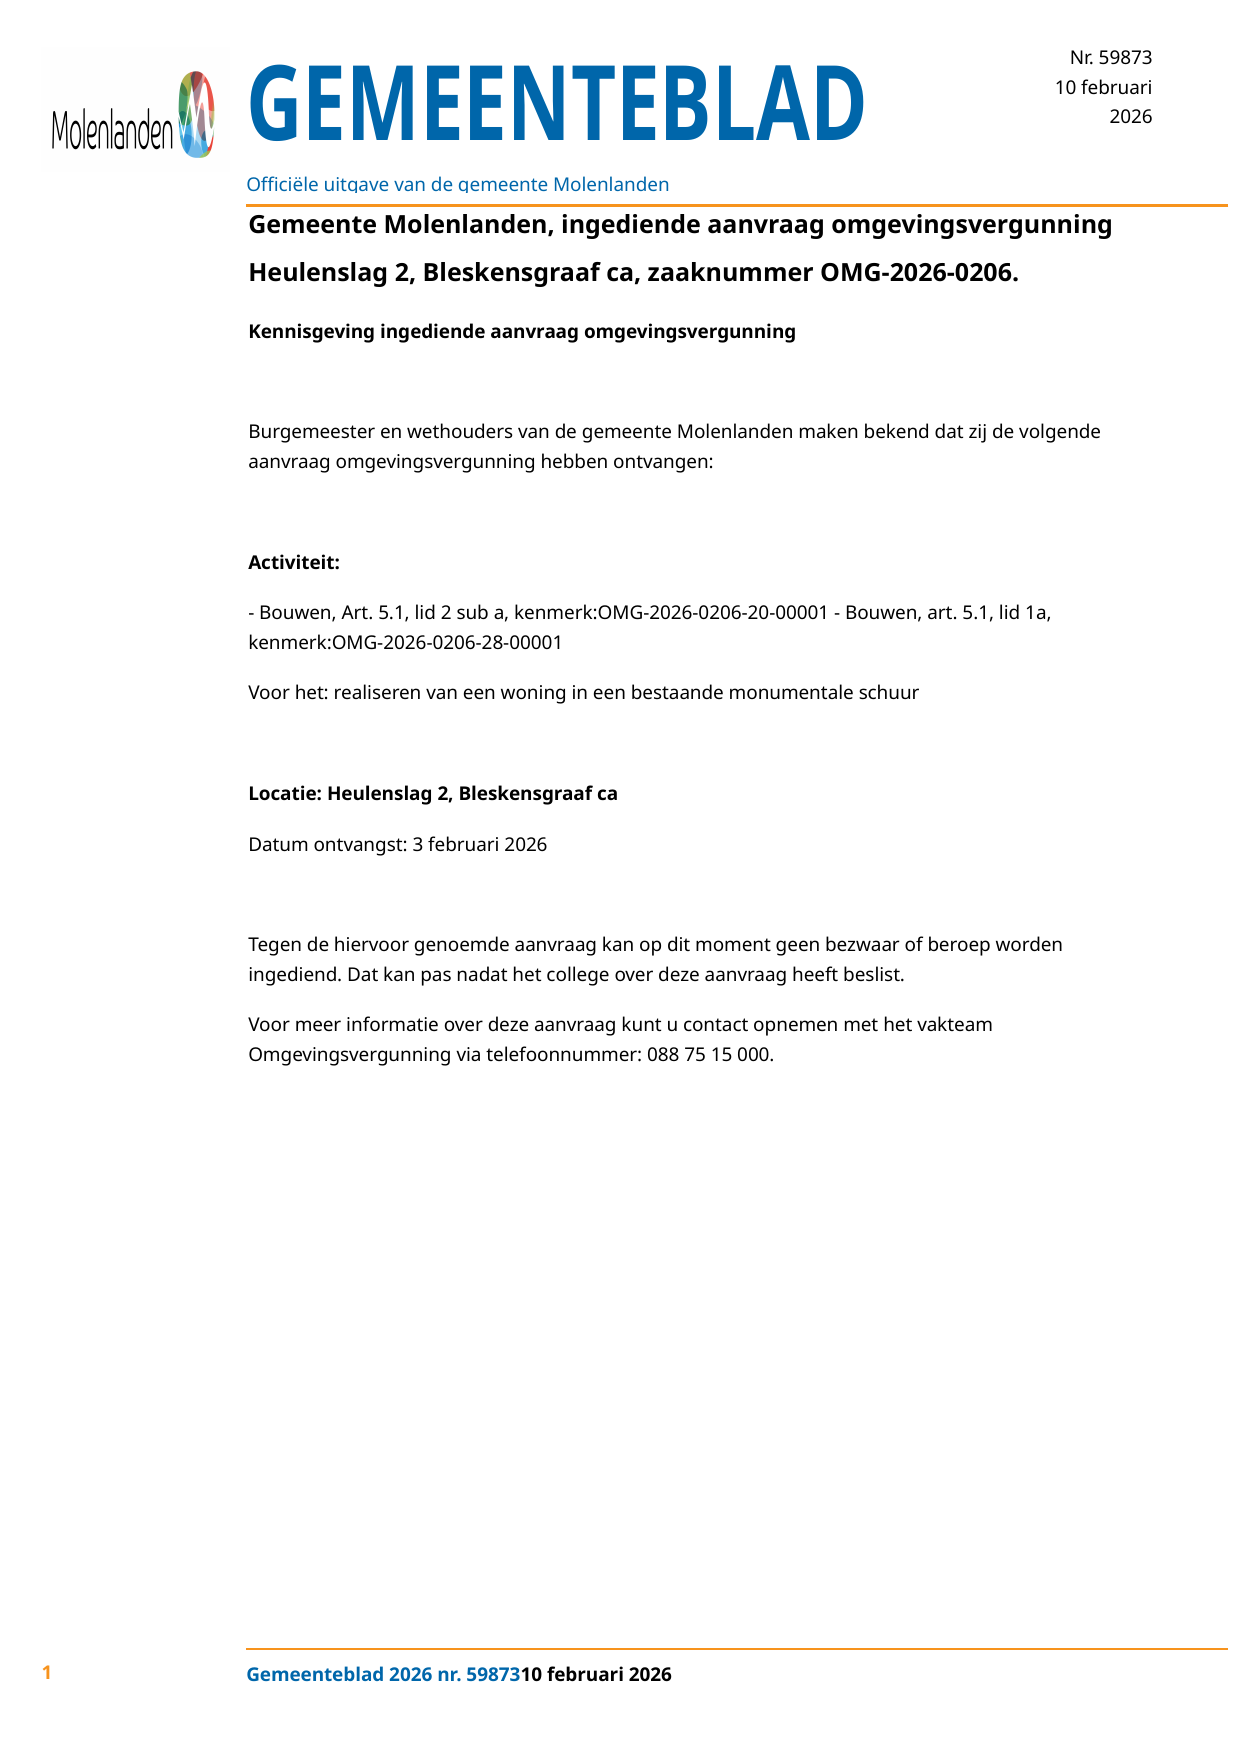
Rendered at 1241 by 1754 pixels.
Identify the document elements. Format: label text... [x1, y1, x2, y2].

picture [41, 47, 231, 172]
text Burgemeester en wethouders van de gemeente Molenlanden maken bekend dat zij de volgende aanvraag omgevingsvergunning hebben ontvangen: [248, 419, 1152, 474]
text Kennisgeving ingediende aanvraag omgevingsvergunning [248, 318, 1152, 344]
text Datum ontvangst: 3 februari 2026 [248, 831, 1152, 857]
text Activiteit: [248, 549, 1152, 575]
text Voor het: realiseren van een woning in een bestaande monumentale schuur [248, 679, 1152, 705]
text Voor meer informatie over deze aanvraag kunt u contact opnemen met het vakteam Omgevingsvergunning via telefoonnummer: 088 75 15 000. [248, 1012, 1152, 1067]
text Tegen de hiervoor genoemde aanvraag kan op dit moment geen bezwaar of beroep worden ingediend. Dat kan pas nadat het college over deze aanvraag heeft beslist. [248, 932, 1152, 987]
text Gemeente Molenlanden, ingediende aanvraag omgevingsvergunning Heulenslag 2, Bleskensgraaf ca, zaaknummer OMG-2026-0206. [248, 207, 1152, 288]
text Locatie: Heulenslag 2, Bleskensgraaf ca [248, 780, 1152, 806]
text - Bouwen, Art. 5.1, lid 2 sub a, kenmerk:OMG-2026-0206-20-00001 - Bouwen, art. 5.1, lid 1a, kenmerk:OMG-2026-0206-28-00001 [248, 599, 1152, 655]
